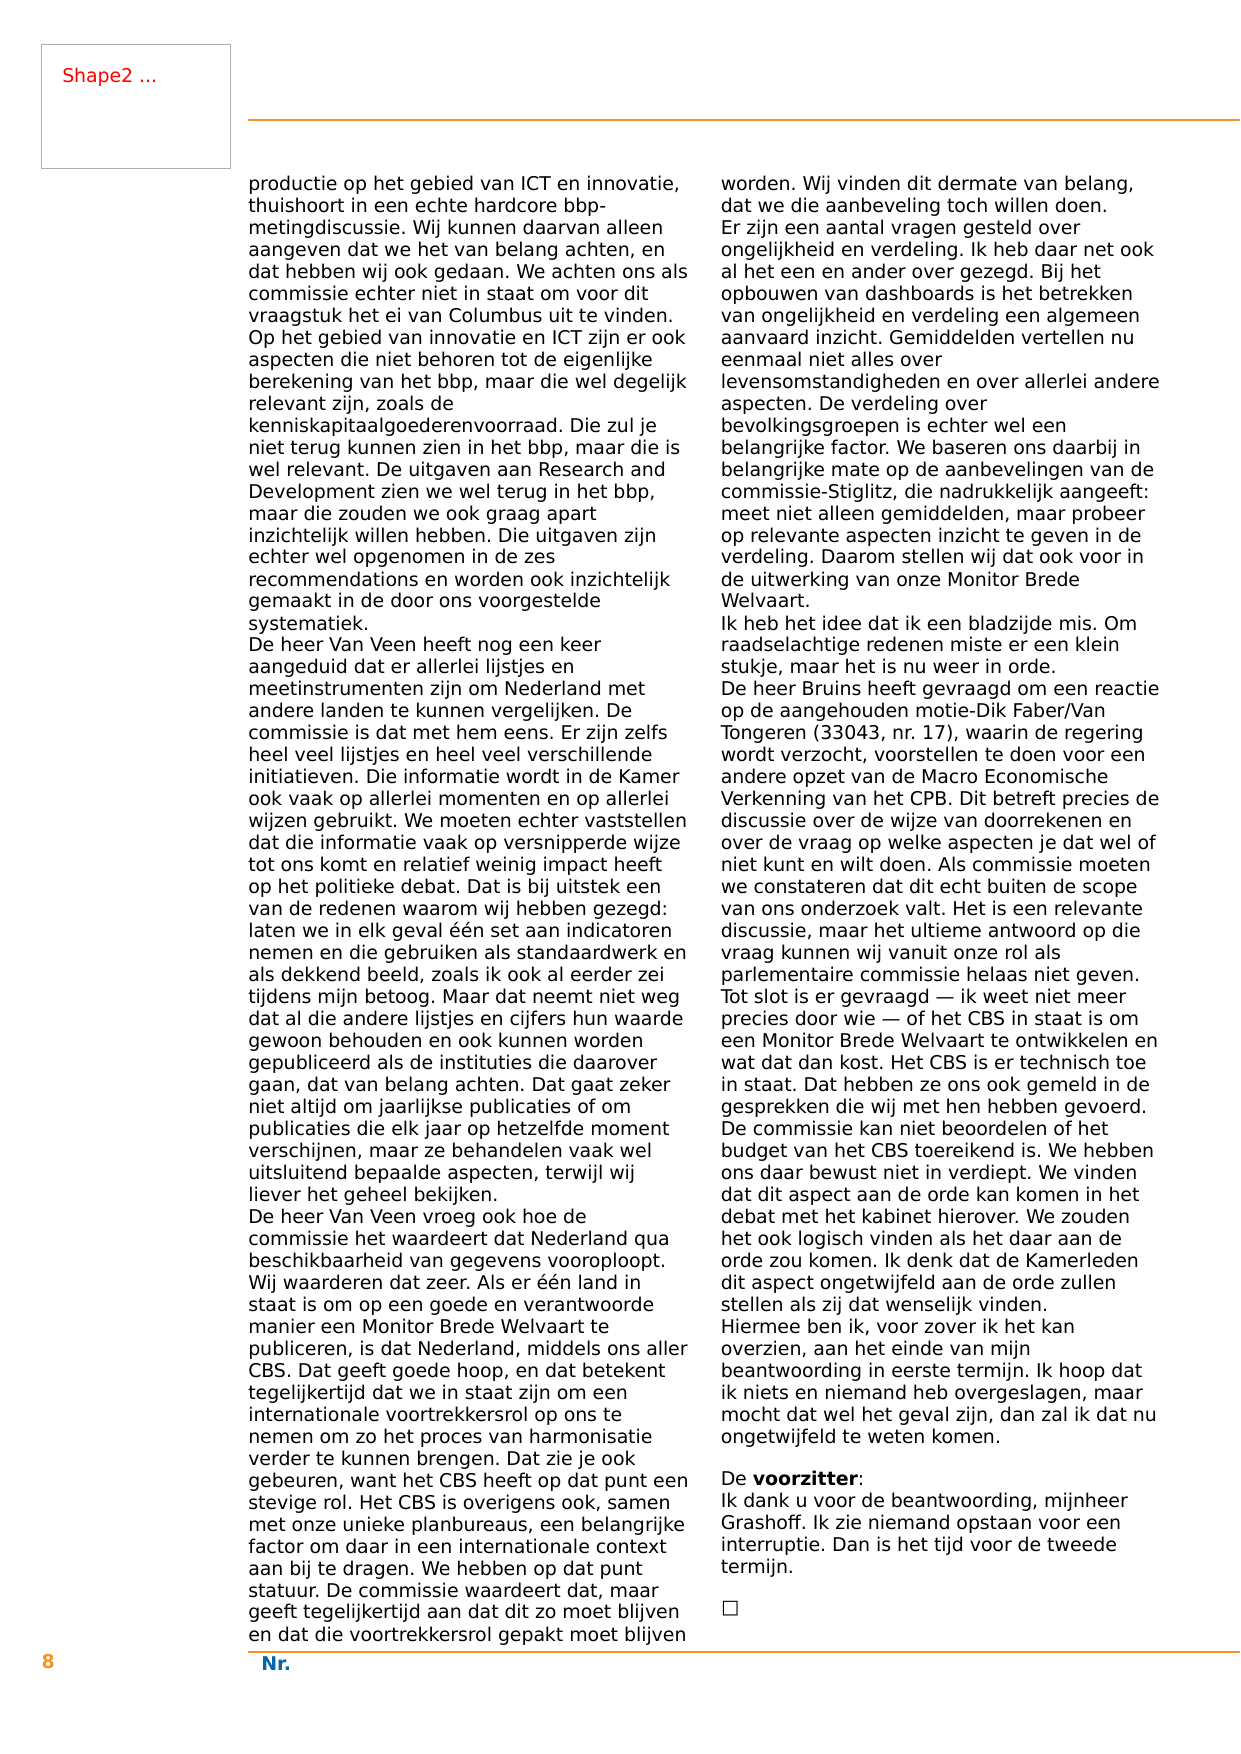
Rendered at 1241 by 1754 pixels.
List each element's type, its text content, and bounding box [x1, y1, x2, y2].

text Ik dank u voor de beantwoording, mijnheer Grashoff. Ik zie niemand opstaan voor een interruptie. Dan is het tijd voor de tweede termijn. [721, 1489, 1163, 1577]
text Ik heb het idee dat ik een bladzijde mis. Om raadselachtige redenen miste er een klein stukje, maar het is nu weer in orde. [721, 612, 1163, 678]
text ⬜ [721, 1597, 1163, 1619]
text Op het gebied van innovatie en ICT zijn er ook aspecten die niet behoren tot de eigenlijke berekening van het bbp, maar die wel degelijk relevant zijn, zoals de kenniskapitaalgoederenvoorraad. Die zul je niet terug kunnen zien in het bbp, maar die is wel relevant. De uitgaven aan Research and Development zien we wel terug in het bbp, maar die zouden we ook graag apart inzichtelijk willen hebben. Die uitgaven zijn echter wel opgenomen in de zes recommendations en worden ook inzichtelijk gemaakt in de door ons voorgestelde systematiek. [248, 327, 691, 634]
text De voorzitter: [721, 1468, 1163, 1489]
text De heer Bruins heeft gevraagd om een reactie op de aangehouden motie-Dik Faber/Van Tongeren (33043, nr. 17), waarin de regering wordt verzocht, voorstellen te doen voor een andere opzet van de Macro Economische Verkenning van het CPB. Dit betreft precies de discussie over de wijze van doorrekenen en over de vraag op welke aspecten je dat wel of niet kunt en wilt doen. Als commissie moeten we constateren dat dit echt buiten de scope van ons onderzoek valt. Het is een relevante discussie, maar het ultieme antwoord op die vraag kunnen wij vanuit onze rol als parlementaire commissie helaas niet geven. [721, 678, 1163, 986]
text Tot slot is er gevraagd — ik weet niet meer precies door wie — of het CBS in staat is om een Monitor Brede Welvaart te ontwikkelen en wat dat dan kost. Het CBS is er technisch toe in staat. Dat hebben ze ons ook gemeld in de gesprekken die wij met hen hebben gevoerd. De commissie kan niet beoordelen of het budget van het CBS toereikend is. We hebben ons daar bewust niet in verdiept. We vinden dat dit aspect aan de orde kan komen in het debat met het kabinet hierover. We zouden het ook logisch vinden als het daar aan de orde zou komen. Ik denk dat de Kamerleden dit aspect ongetwijfeld aan de orde zullen stellen als zij dat wenselijk vinden. [721, 986, 1163, 1316]
text productie op het gebied van ICT en innovatie, thuishoort in een echte hardcore bbp-metingdiscussie. Wij kunnen daarvan alleen aangeven dat we het van belang achten, en dat hebben wij ook gedaan. We achten ons als commissie echter niet in staat om voor dit vraagstuk het ei van Columbus uit te vinden. [248, 173, 691, 327]
text De heer Van Veen heeft nog een keer aangeduid dat er allerlei lijstjes en meetinstrumenten zijn om Nederland met andere landen te kunnen vergelijken. De commissie is dat met hem eens. Er zijn zelfs heel veel lijstjes en heel veel verschillende initiatieven. Die informatie wordt in de Kamer ook vaak op allerlei momenten en op allerlei wijzen gebruikt. We moeten echter vaststellen dat die informatie vaak op versnipperde wijze tot ons komt en relatief weinig impact heeft op het politieke debat. Dat is bij uitstek een van de redenen waarom wij hebben gezegd: laten we in elk geval één set aan indicatoren nemen en die gebruiken als standaardwerk en als dekkend beeld, zoals ik ook al eerder zei tijdens mijn betoog. Maar dat neemt niet weg dat al die andere lijstjes en cijfers hun waarde gewoon behouden en ook kunnen worden gepubliceerd als de instituties die daarover gaan, dat van belang achten. Dat gaat zeker niet altijd om jaarlijkse publicaties of om publicaties die elk jaar op hetzelfde moment verschijnen, maar ze behandelen vaak wel uitsluitend bepaalde aspecten, terwijl wij liever het geheel bekijken. [248, 634, 691, 1206]
text De heer Van Veen vroeg ook hoe de commissie het waardeert dat Nederland qua beschikbaarheid van gegevens vooroploopt. Wij waarderen dat zeer. Als er één land in staat is om op een goede en verantwoorde manier een Monitor Brede Welvaart te publiceren, is dat Nederland, middels ons aller CBS. Dat geeft goede hoop, en dat betekent tegelijkertijd dat we in staat zijn om een internationale voortrekkersrol op ons te nemen om zo het proces van harmonisatie verder te kunnen brengen. Dat zie je ook gebeuren, want het CBS heeft op dat punt een stevige rol. Het CBS is overigens ook, samen met onze unieke planbureaus, een belangrijke factor om daar in een internationale context aan bij te dragen. We hebben op dat punt statuur. De commissie waardeert dat, maar geeft tegelijkertijd aan dat dit zo moet blijven en dat die voortrekkersrol gepakt moet blijven [248, 1206, 691, 1645]
text Hiermee ben ik, voor zover ik het kan overzien, aan het einde van mijn beantwoording in eerste termijn. Ik hoop dat ik niets en niemand heb overgeslagen, maar mocht dat wel het geval zijn, dan zal ik dat nu ongetwijfeld te weten komen. [721, 1316, 1163, 1448]
text Er zijn een aantal vragen gesteld over ongelijkheid en verdeling. Ik heb daar net ook al het een en ander over gezegd. Bij het opbouwen van dashboards is het betrekken van ongelijkheid en verdeling een algemeen aanvaard inzicht. Gemiddelden vertellen nu eenmaal niet alles over levensomstandigheden en over allerlei andere aspecten. De verdeling over bevolkingsgroepen is echter wel een belangrijke factor. We baseren ons daarbij in belangrijke mate op de aanbevelingen van de commissie-Stiglitz, die nadrukkelijk aangeeft: meet niet alleen gemiddelden, maar probeer op relevante aspecten inzicht te geven in de verdeling. Daarom stellen wij dat ook voor in de uitwerking van onze Monitor Brede Welvaart. [721, 217, 1163, 612]
text worden. Wij vinden dit dermate van belang, dat we die aanbeveling toch willen doen. [721, 173, 1163, 217]
